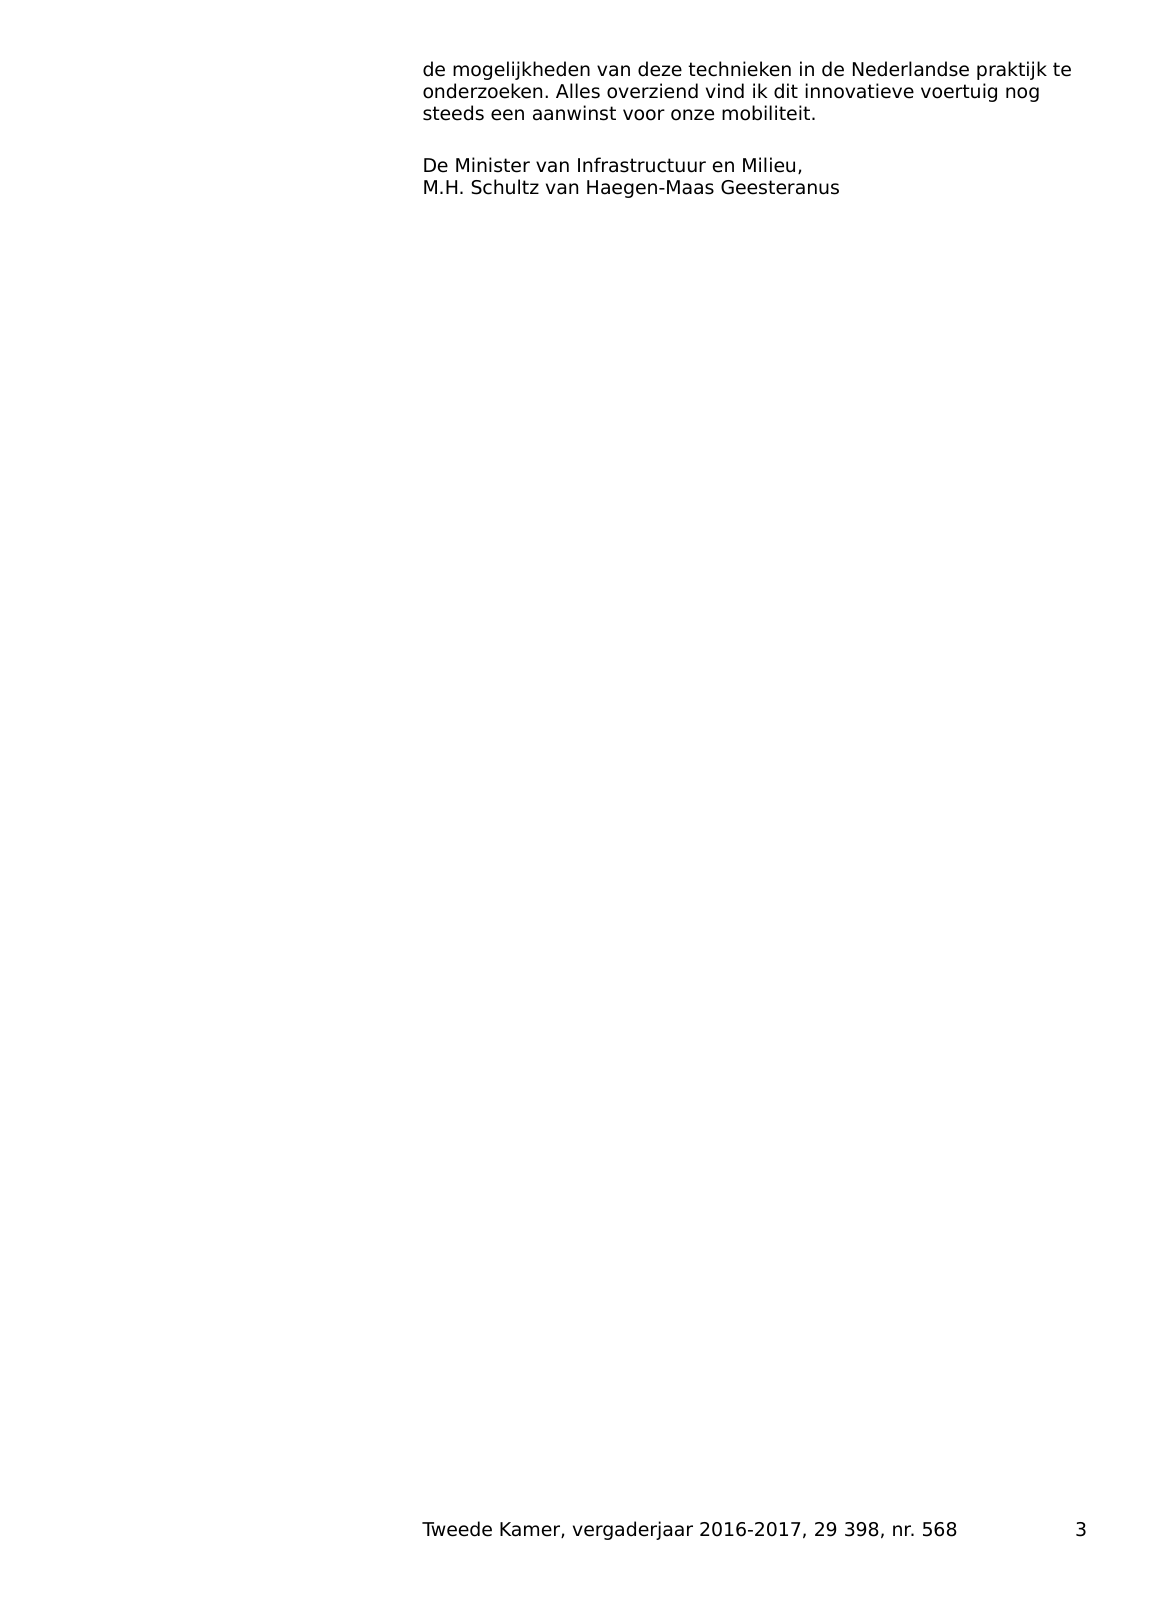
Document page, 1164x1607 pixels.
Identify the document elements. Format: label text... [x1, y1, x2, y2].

text De Minister van Infrastructuur en Milieu, M.H. Schultz van Haegen-Maas Geesteranus [422, 155, 1087, 199]
text de mogelijkheden van deze technieken in de Nederlandse praktijk te onderzoeken. Alles overziend vind ik dit innovatieve voertuig nog steeds een aanwinst voor onze mobiliteit. [422, 59, 1087, 125]
